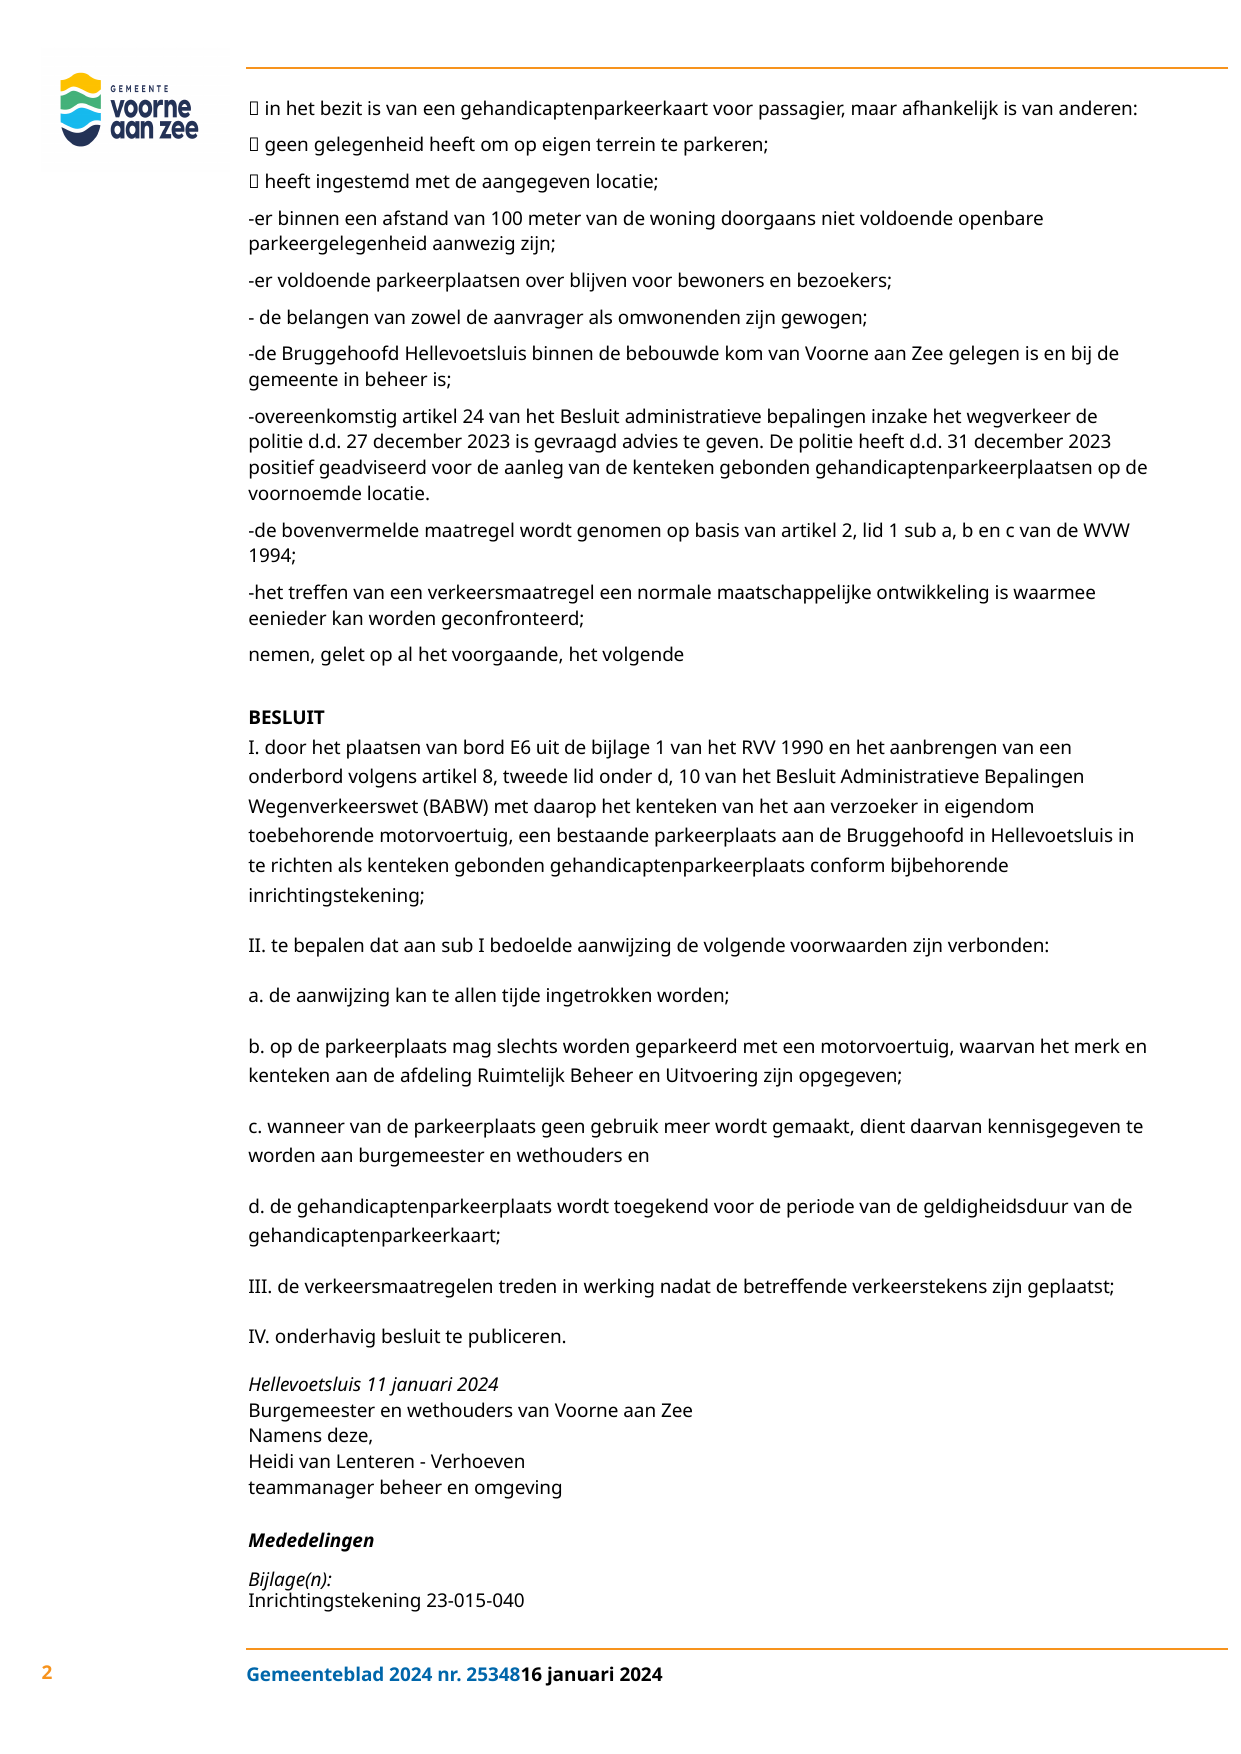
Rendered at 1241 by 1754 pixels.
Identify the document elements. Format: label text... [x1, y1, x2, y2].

text III. de verkeersmaatregelen treden in werking nadat de betreffende verkeerstekens zijn geplaatst; [248, 1273, 1152, 1299]
picture [41, 47, 231, 172]
text Namens deze, [248, 1423, 1152, 1448]
text - de belangen van zowel de aanvrager als omwonenden zijn gewogen; [248, 304, 1152, 329]
text Heidi van Lenteren - Verhoeven [248, 1448, 1152, 1474]
text Burgemeester en wethouders van Voorne aan Zee [248, 1397, 1152, 1423]
text -er binnen een afstand van 100 meter van de woning doorgaans niet voldoende openbare parkeergelegenheid aanwezig zijn; [248, 205, 1152, 256]
text c. wanneer van de parkeerplaats geen gebruik meer wordt gemaakt, dient daarvan kennisgegeven te worden aan burgemeester en wethouders en [248, 1113, 1152, 1168]
text teammanager beheer en omgeving [248, 1474, 1152, 1500]
text Bijlage(n): [248, 1566, 1152, 1592]
text I. door het plaatsen van bord E6 uit de bijlage 1 van het RVV 1990 en het aanbrengen van een onderbord volgens artikel 8, tweede lid onder d, 10 van het Besluit Administratieve Bepalingen Wegenverkeerswet (BABW) met daarop het kenteken van het aan verzoeker in eigendom toebehorende motorvoertuig, een bestaande parkeerplaats aan de Bruggehoofd in Hellevoetsluis in te richten als kenteken gebonden gehandicaptenparkeerplaats conform bijbehorende inrichtingstekening; [248, 734, 1152, 907]
text b. op de parkeerplaats mag slechts worden geparkeerd met een motorvoertuig, waarvan het merk en kenteken aan de afdeling Ruimtelijk Beheer en Uitvoering zijn opgegeven; [248, 1033, 1152, 1088]
text BESLUIT [248, 704, 1152, 730]
text nemen, gelet op al het voorgaande, het volgende [248, 642, 1152, 667]
text d. de gehandicaptenparkeerplaats wordt toegekend voor de periode van de geldigheidsduur van de gehandicaptenparkeerkaart; [248, 1193, 1152, 1248]
text II. te bepalen dat aan sub I bedoelde aanwijzing de volgende voorwaarden zijn verbonden: [248, 932, 1152, 958]
text  in het bezit is van een gehandicaptenparkeerkaart voor passagier, maar afhankelijk is van anderen: [248, 95, 1152, 121]
text  geen gelegenheid heeft om op eigen terrein te parkeren; [248, 131, 1152, 157]
text -overeenkomstig artikel 24 van het Besluit administratieve bepalingen inzake het wegverkeer de politie d.d. 27 december 2023 is gevraagd advies te geven. De politie heeft d.d. 31 december 2023 positief geadviseerd voor de aanleg van de kenteken gebonden gehandicaptenparkeerplaatsen op de voornoemde locatie. [248, 403, 1152, 506]
text -de bovenvermelde maatregel wordt genomen op basis van artikel 2, lid 1 sub a, b en c van de WVW 1994; [248, 517, 1152, 568]
text Hellevoetsluis 11 januari 2024 [248, 1371, 1152, 1397]
text Mededelingen [248, 1527, 1152, 1553]
text -het treffen van een verkeersmaatregel een normale maatschappelijke ontwikkeling is waarmee eenieder kan worden geconfronteerd; [248, 579, 1152, 631]
text -de Bruggehoofd Hellevoetsluis binnen de bebouwde kom van Voorne aan Zee gelegen is en bij de gemeente in beheer is; [248, 341, 1152, 392]
text Inrichtingstekening 23-015-040 [248, 1592, 1152, 1611]
text  heeft ingestemd met de aangegeven locatie; [248, 168, 1152, 194]
text -er voldoende parkeerplaatsen over blijven voor bewoners en bezoekers; [248, 267, 1152, 293]
text IV. onderhavig besluit te publiceren. [248, 1323, 1152, 1349]
text a. de aanwijzing kan te allen tijde ingetrokken worden; [248, 983, 1152, 1008]
